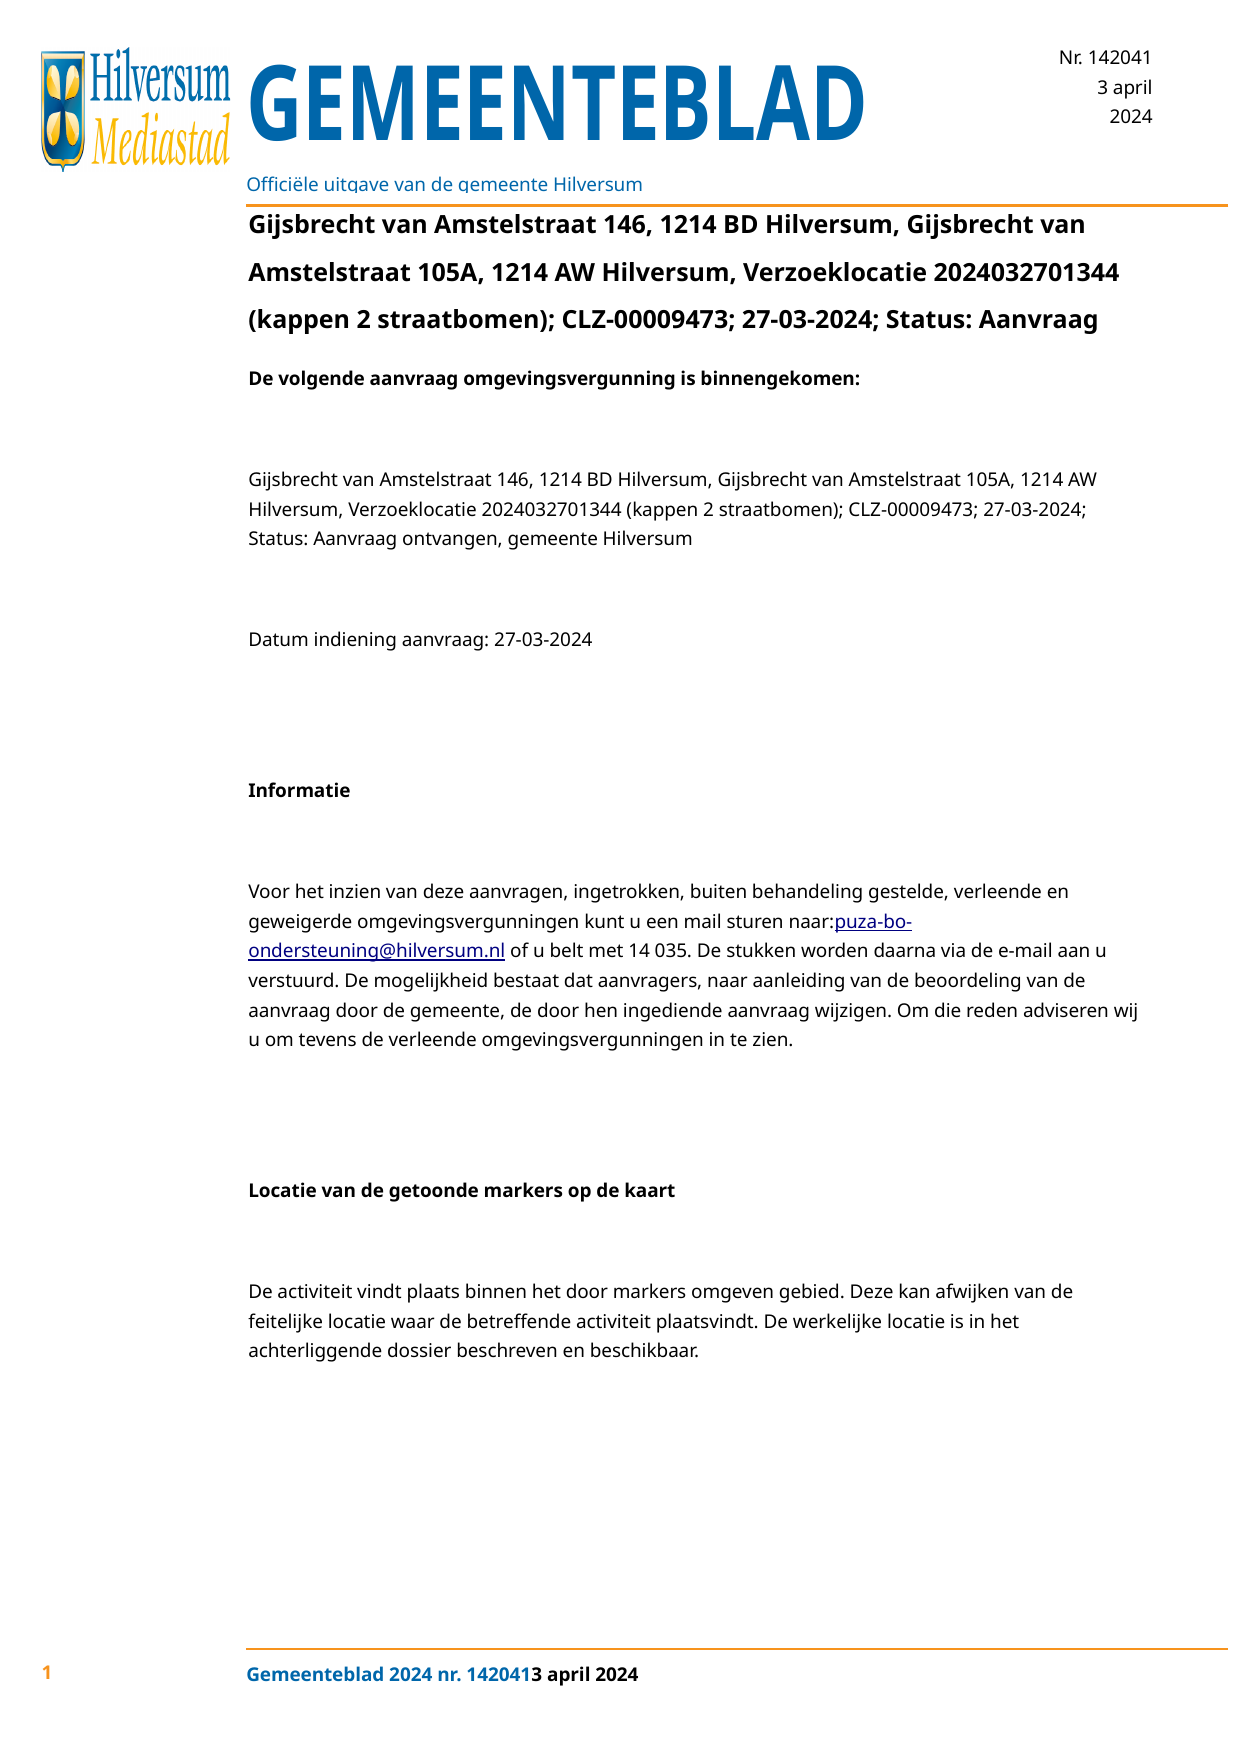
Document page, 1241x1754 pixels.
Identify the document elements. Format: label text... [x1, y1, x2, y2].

text Voor het inzien van deze aanvragen, ingetrokken, buiten behandeling gestelde, verleende en geweigerde omgevingsvergunningen kunt u een mail sturen naar:puza-bo-ondersteuning@hilversum.nl of u belt met 14 035. De stukken worden daarna via de e-mail aan u verstuurd. De mogelijkheid bestaat dat aanvragers, naar aanleiding van de beoordeling van de aanvraag door de gemeente, de door hen ingediende aanvraag wijzigen. Om die reden adviseren wij u om tevens de verleende omgevingsvergunningen in te zien. [248, 878, 1152, 1052]
text Locatie van de getoonde markers op de kaart [248, 1178, 1152, 1203]
picture [41, 47, 231, 172]
text Datum indiening aanvraag: 27-03-2024 [248, 626, 1152, 652]
text Informatie [248, 778, 1152, 803]
text De volgende aanvraag omgevingsvergunning is binnengekomen: [248, 366, 1152, 391]
text Gijsbrecht van Amstelstraat 146, 1214 BD Hilversum, Gijsbrecht van Amstelstraat 105A, 1214 AW Hilversum, Verzoeklocatie 2024032701344 (kappen 2 straatbomen); CLZ-00009473; 27-03-2024; Status: Aanvraag [248, 207, 1152, 336]
text De activiteit vindt plaats binnen het door markers omgeven gebied. Deze kan afwijken van de feitelijke locatie waar de betreffende activiteit plaatsvindt. De werkelijke locatie is in het achterliggende dossier beschreven en beschikbaar. [248, 1278, 1152, 1363]
text Gijsbrecht van Amstelstraat 146, 1214 BD Hilversum, Gijsbrecht van Amstelstraat 105A, 1214 AW Hilversum, Verzoeklocatie 2024032701344 (kappen 2 straatbomen); CLZ-00009473; 27-03-2024; Status: Aanvraag ontvangen, gemeente Hilversum [248, 466, 1152, 551]
